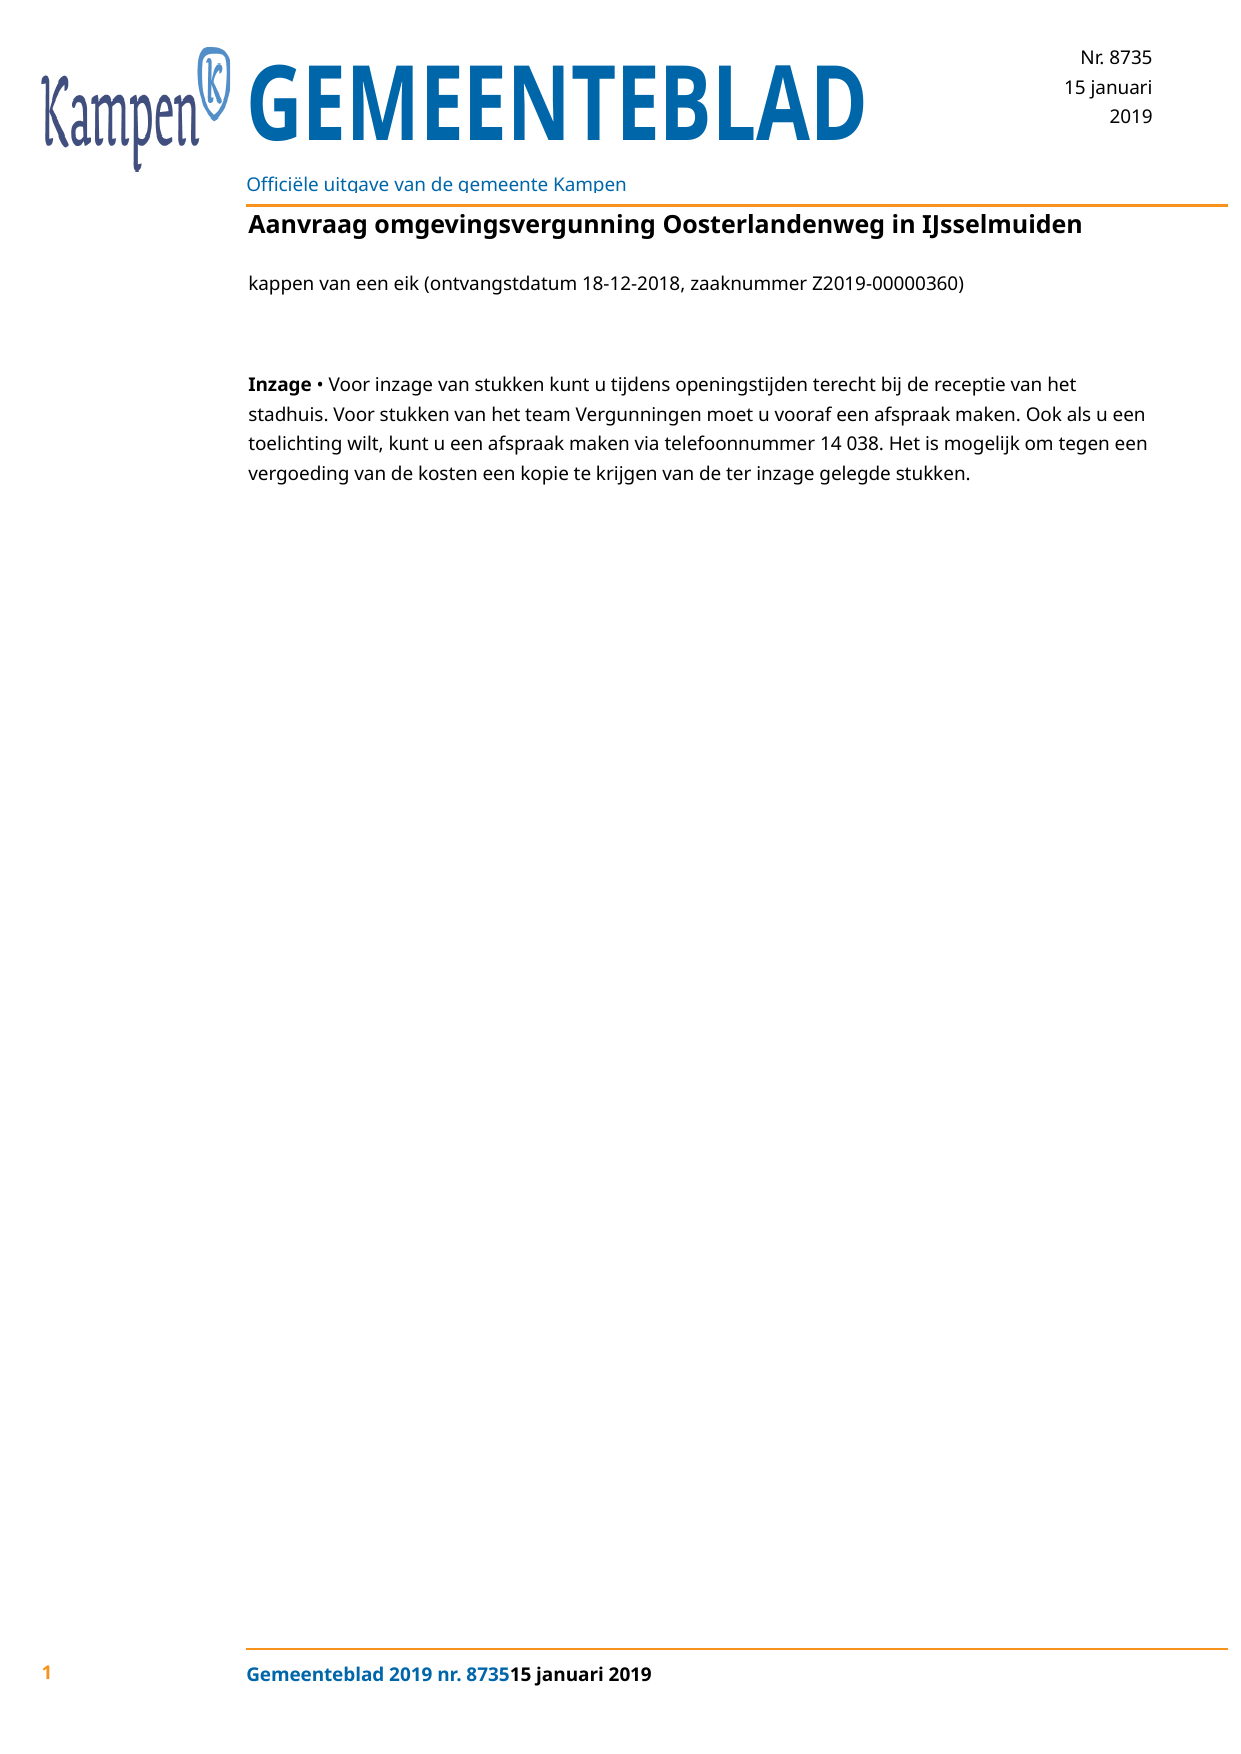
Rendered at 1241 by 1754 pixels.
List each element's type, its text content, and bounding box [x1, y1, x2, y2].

text Inzage • Voor inzage van stukken kunt u tijdens openingstijden terecht bij de receptie van het stadhuis. Voor stukken van het team Vergunningen moet u vooraf een afspraak maken. Ook als u een toelichting wilt, kunt u een afspraak maken via telefoonnummer 14 038. Het is mogelijk om tegen een vergoeding van de kosten een kopie te krijgen van de ter inzage gelegde stukken. [248, 371, 1152, 486]
text kappen van een eik (ontvangstdatum 18-12-2018, zaaknummer Z2019-00000360) [248, 270, 1152, 296]
text Aanvraag omgevingsvergunning Oosterlandenweg in IJsselmuiden [248, 207, 1152, 241]
picture [41, 47, 231, 172]
